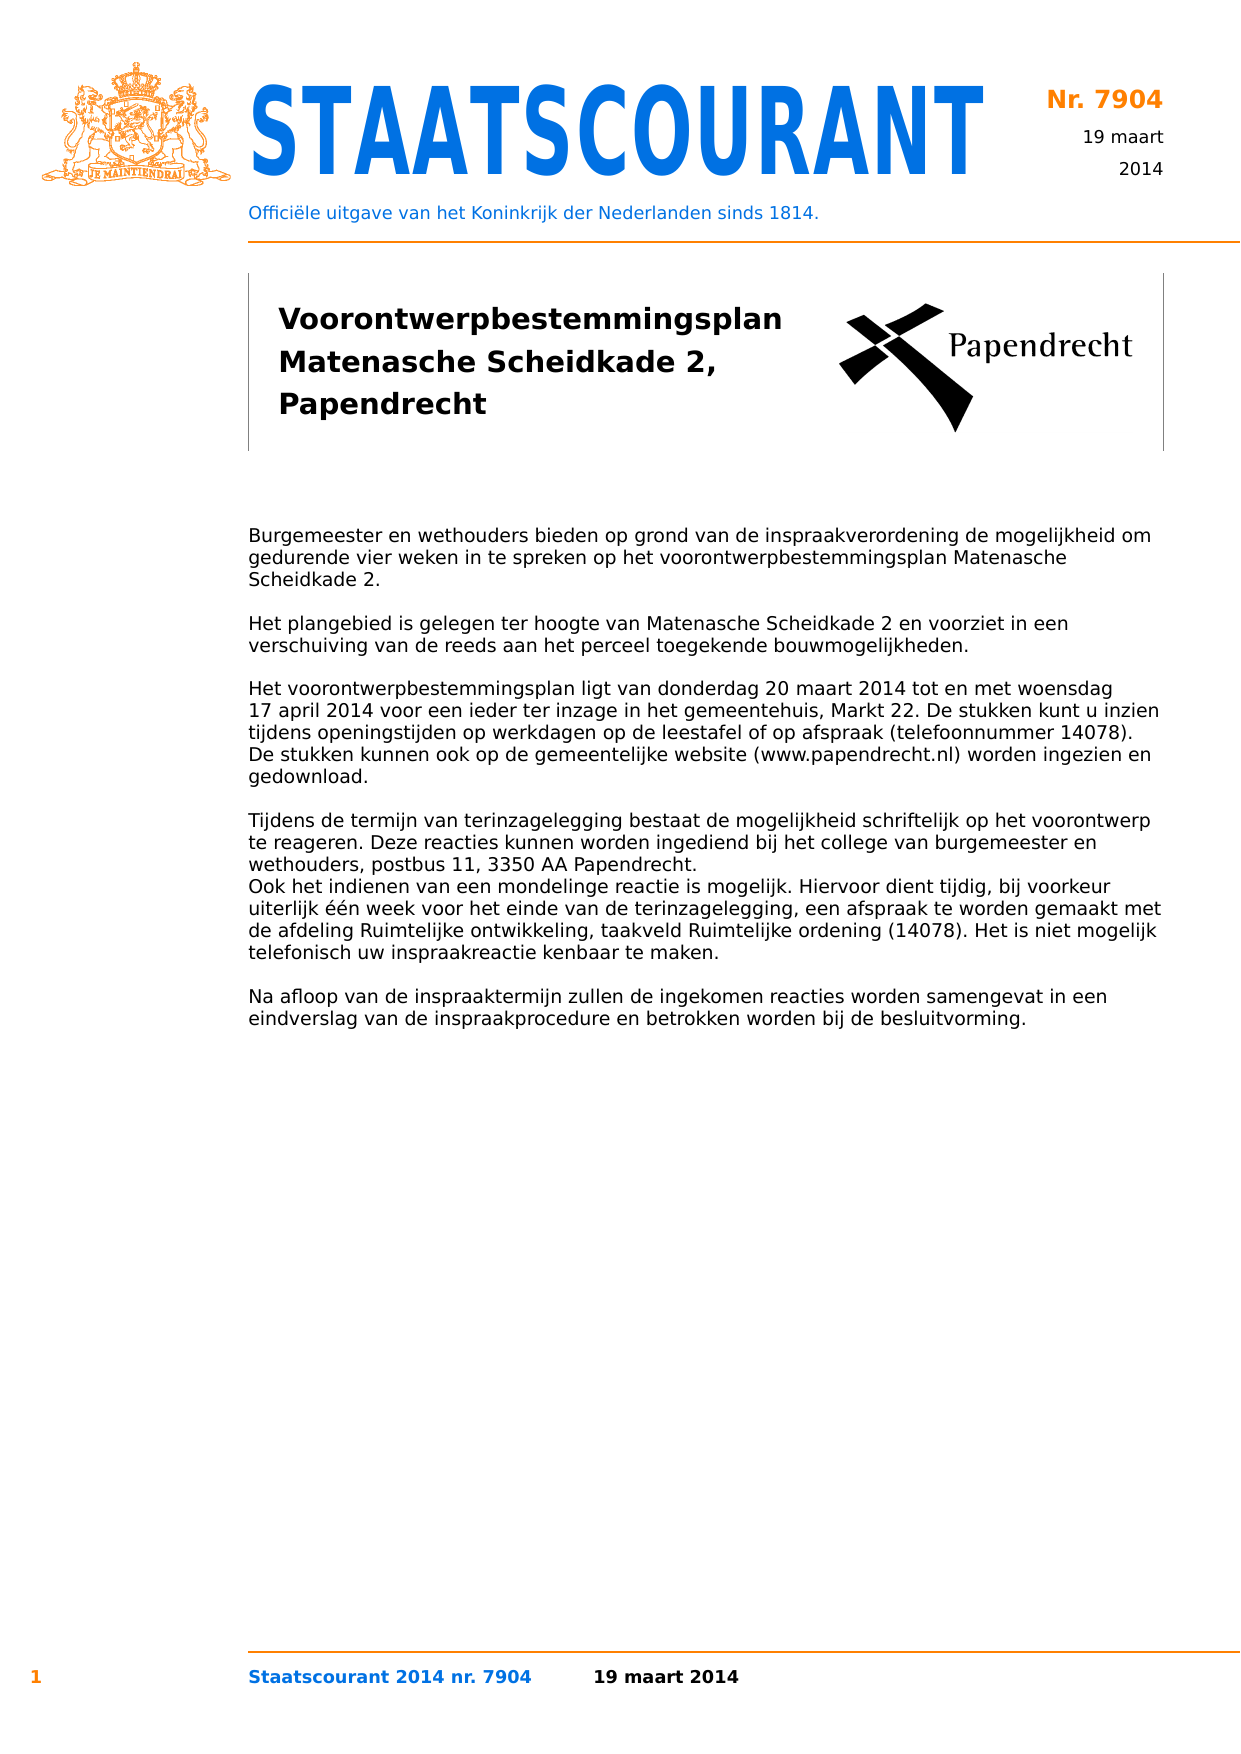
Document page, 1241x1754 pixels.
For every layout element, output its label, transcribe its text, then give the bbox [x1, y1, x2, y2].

text Het plangebied is gelegen ter hoogte van Matenasche Scheidkade 2 en voorziet in een verschuiving van de reeds aan het perceel toegekende bouwmogelijkheden. [248, 612, 1163, 656]
picture [838, 302, 1134, 433]
text Het voorontwerpbestemmingsplan ligt van donderdag 20 maart 2014 tot en met woensdag 17 april 2014 voor een ieder ter inzage in het gemeentehuis, Markt 22. De stukken kunt u inzien tijdens openingstijden op werkdagen op de leestafel of op afspraak (telefoonnummer 14078). De stukken kunnen ook op de gemeentelijke website (www.papendrecht.nl) worden ingezien en gedownload. [248, 678, 1163, 788]
table_header STAATSCOURANT [248, 62, 998, 203]
picture [41, 62, 231, 186]
subtitle Voorontwerpbestemmingsplan Matenasche Scheidkade 2, Papendrecht [249, 273, 1163, 451]
text Na afloop van de inspraaktermijn zullen de ingekomen reacties worden samengevat in een eindverslag van de inspraakprocedure en betrokken worden bij de besluitvorming. [248, 986, 1163, 1030]
table_header Nr. 7904 [998, 62, 1240, 121]
text Tijdens de termijn van terinzagelegging bestaat de mogelijkheid schriftelijk op het voorontwerp te reageren. Deze reacties kunnen worden ingediend bij het college van burgemeester en wethouders, postbus 11, 3350 AA Papendrecht. [248, 810, 1163, 876]
text Ook het indienen van een mondelinge reactie is mogelijk. Hiervoor dient tijdig, bij voorkeur uiterlijk één week voor het einde van de terinzagelegging, een afspraak te worden gemaakt met de afdeling Ruimtelijke ontwikkeling, taakveld Ruimtelijke ordening (14078). Het is niet mogelijk telefonisch uw inspraakreactie kenbaar te maken. [248, 876, 1163, 964]
table_cell 2014 [998, 153, 1240, 203]
table_header [25, 62, 248, 241]
table_cell Officiële uitgave van het Koninkrijk der Nederlanden sinds 1814. [248, 203, 1240, 241]
table_cell 19 maart [998, 121, 1240, 153]
text Burgemeester en wethouders bieden op grond van de inspraakverordening de mogelijkheid om gedurende vier weken in te spreken op het voorontwerpbestemmingsplan Matenasche Scheidkade 2. [248, 525, 1163, 591]
